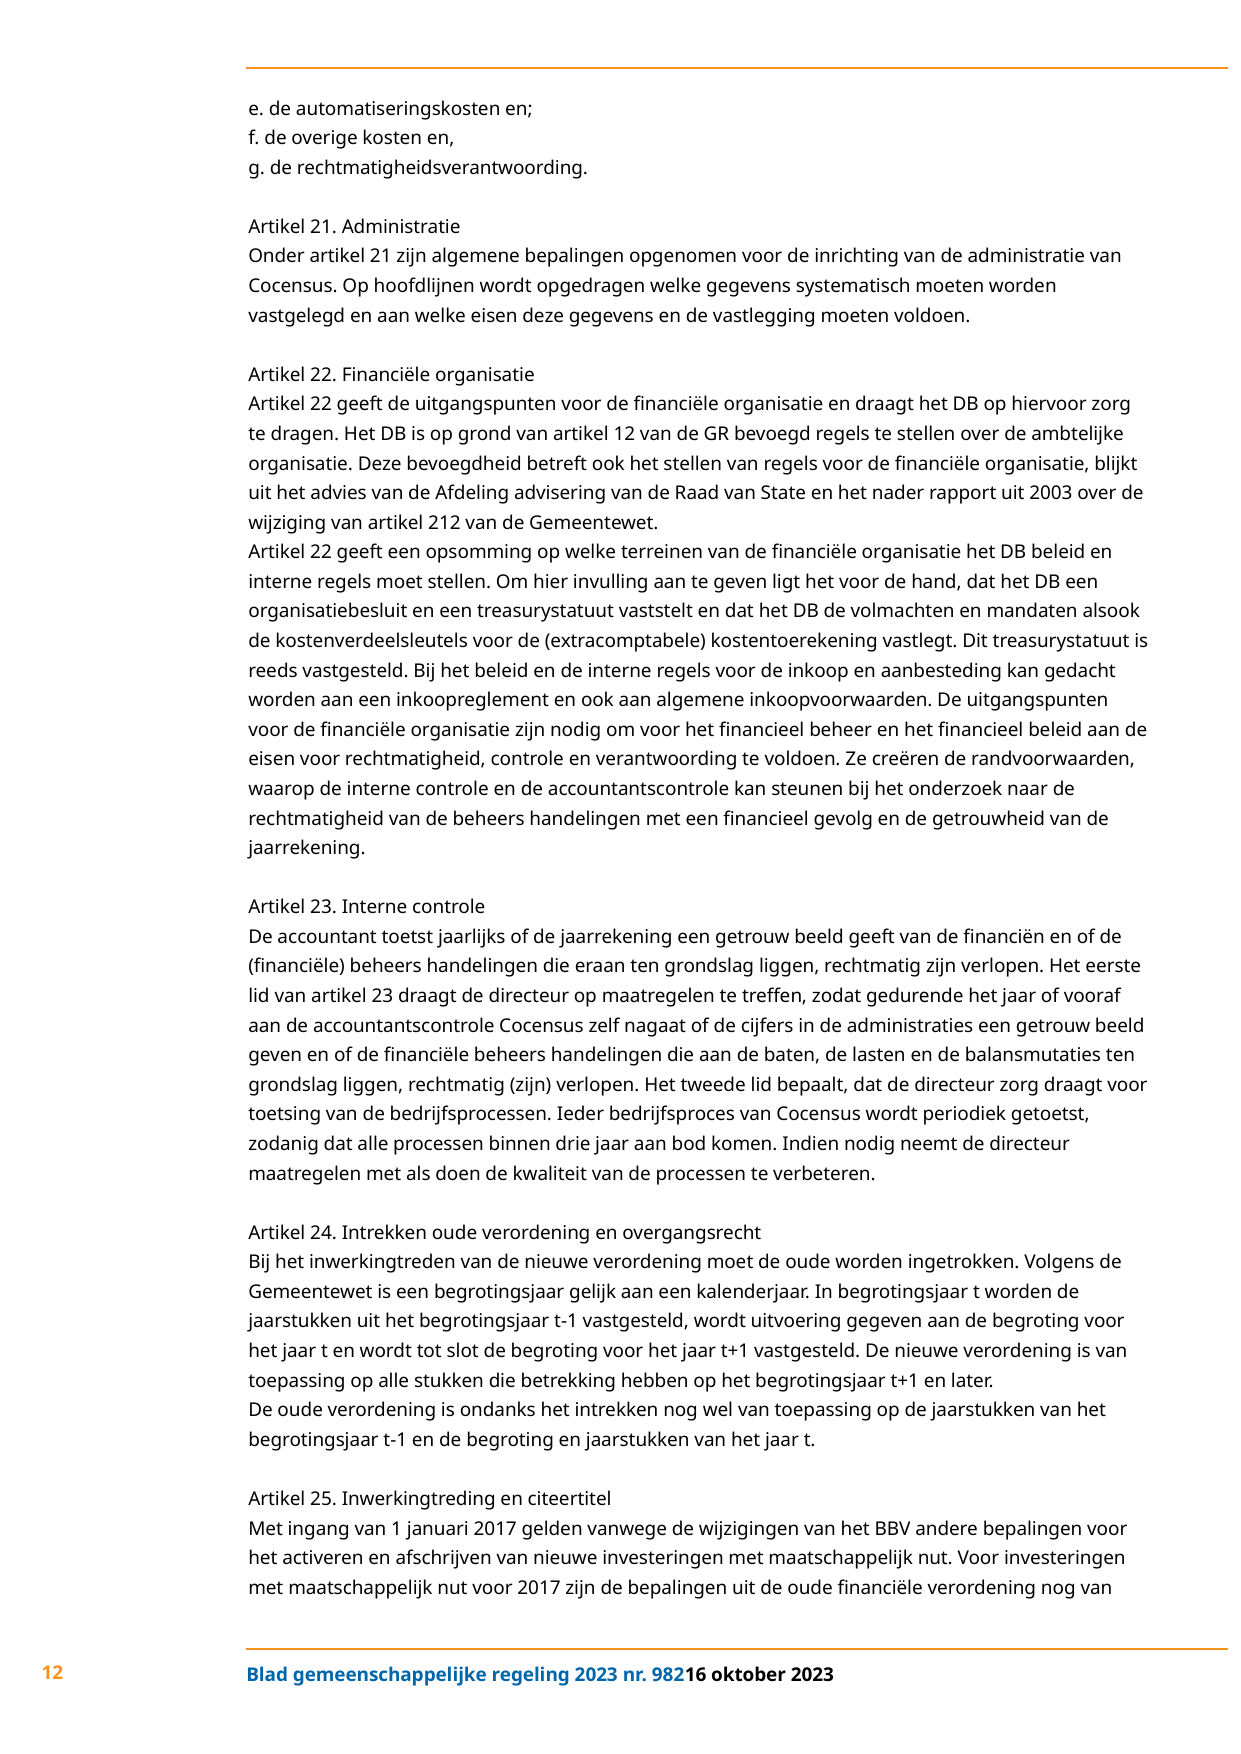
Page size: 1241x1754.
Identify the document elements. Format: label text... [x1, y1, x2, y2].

text e. de automatiseringskosten en; [248, 95, 1152, 121]
text De accountant toetst jaarlijks of de jaarrekening een getrouw beeld geeft van de financiën en of de (financiële) beheers handelingen die eraan ten grondslag liggen, rechtmatig zijn verlopen. Het eerste lid van artikel 23 draagt de directeur op maatregelen te treffen, zodat gedurende het jaar of vooraf aan de accountantscontrole Cocensus zelf nagaat of de cijfers in de administraties een getrouw beeld geven en of de financiële beheers handelingen die aan de baten, de lasten en de balansmutaties ten grondslag liggen, rechtmatig (zijn) verlopen. Het tweede lid bepaalt, dat de directeur zorg draagt voor toetsing van de bedrijfsprocessen. Ieder bedrijfsproces van Cocensus wordt periodiek getoetst, zodanig dat alle processen binnen drie jaar aan bod komen. Indien nodig neemt de directeur maatregelen met als doen de kwaliteit van de processen te verbeteren. [248, 923, 1152, 1186]
text Onder artikel 21 zijn algemene bepalingen opgenomen voor de inrichting van de administratie van Cocensus. Op hoofdlijnen wordt opgedragen welke gegevens systematisch moeten worden vastgelegd en aan welke eisen deze gegevens en de vastlegging moeten voldoen. [248, 243, 1152, 328]
text Artikel 22 geeft een opsomming op welke terreinen van de financiële organisatie het DB beleid en interne regels moet stellen. Om hier invulling aan te geven ligt het voor de hand, dat het DB een organisatiebesluit en een treasurystatuut vaststelt en dat het DB de volmachten en mandaten alsook de kostenverdeelsleutels voor de (extracomptabele) kostentoerekening vastlegt. Dit treasurystatuut is reeds vastgesteld. Bij het beleid en de interne regels voor de inkoop en aanbesteding kan gedacht worden aan een inkoopreglement en ook aan algemene inkoopvoorwaarden. De uitgangspunten voor de financiële organisatie zijn nodig om voor het financieel beheer en het financieel beleid aan de eisen voor rechtmatigheid, controle en verantwoording te voldoen. Ze creëren de randvoorwaarden, waarop de interne controle en de accountantscontrole kan steunen bij het onderzoek naar de rechtmatigheid van de beheers handelingen met een financieel gevolg en de getrouwheid van de jaarrekening. [248, 538, 1152, 860]
text Artikel 22. Financiële organisatie [248, 361, 1152, 387]
text g. de rechtmatigheidsverantwoording. [248, 154, 1152, 180]
picture [41, 47, 231, 172]
text Met ingang van 1 januari 2017 gelden vanwege de wijzigingen van het BBV andere bepalingen voor het activeren en afschrijven van nieuwe investeringen met maatschappelijk nut. Voor investeringen met maatschappelijk nut voor 2017 zijn de bepalingen uit de oude financiële verordening nog van [248, 1515, 1152, 1600]
text Bij het inwerkingtreden van de nieuwe verordening moet de oude worden ingetrokken. Volgens de Gemeentewet is een begrotingsjaar gelijk aan een kalenderjaar. In begrotingsjaar t worden de jaarstukken uit het begrotingsjaar t-1 vastgesteld, wordt uitvoering gegeven aan de begroting voor het jaar t en wordt tot slot de begroting voor het jaar t+1 vastgesteld. De nieuwe verordening is van toepassing op alle stukken die betrekking hebben op het begrotingsjaar t+1 en later. [248, 1248, 1152, 1393]
text De oude verordening is ondanks het intrekken nog wel van toepassing op de jaarstukken van het begrotingsjaar t-1 en de begroting en jaarstukken van het jaar t. [248, 1396, 1152, 1452]
text Artikel 24. Intrekken oude verordening en overgangsrecht [248, 1219, 1152, 1245]
text Artikel 25. Inwerkingtreding en citeertitel [248, 1485, 1152, 1511]
text f. de overige kosten en, [248, 124, 1152, 150]
text Artikel 23. Interne controle [248, 893, 1152, 919]
text Artikel 22 geeft de uitgangspunten voor de financiële organisatie en draagt het DB op hiervoor zorg te dragen. Het DB is op grond van artikel 12 van de GR bevoegd regels te stellen over de ambtelijke organisatie. Deze bevoegdheid betreft ook het stellen van regels voor de financiële organisatie, blijkt uit het advies van de Afdeling advisering van de Raad van State en het nader rapport uit 2003 over de wijziging van artikel 212 van de Gemeentewet. [248, 391, 1152, 535]
text Artikel 21. Administratie [248, 213, 1152, 239]
